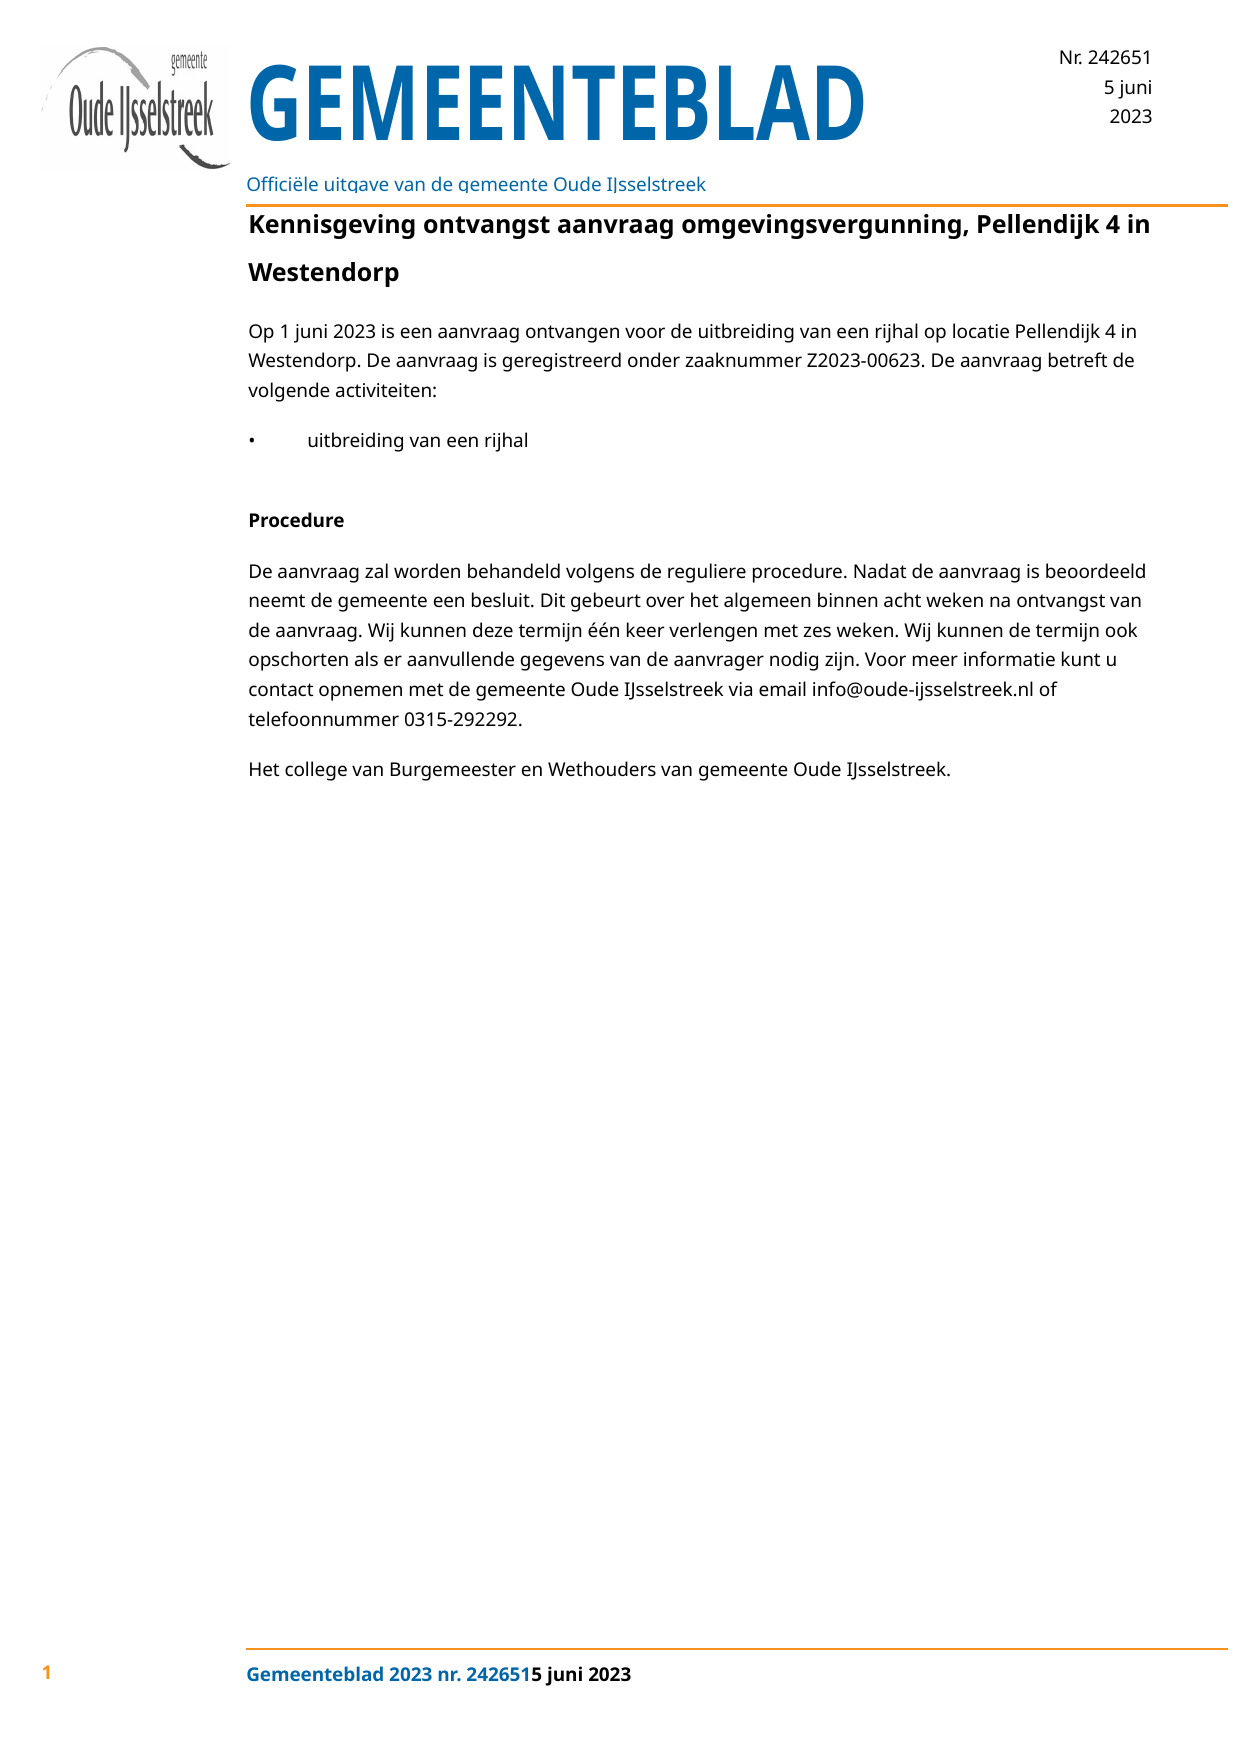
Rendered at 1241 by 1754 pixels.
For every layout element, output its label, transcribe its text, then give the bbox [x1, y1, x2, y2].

text Op 1 juni 2023 is een aanvraag ontvangen voor de uitbreiding van een rijhal op locatie Pellendijk 4 in Westendorp. De aanvraag is geregistreerd onder zaaknummer Z2023-00623. De aanvraag betreft de volgende activiteiten: [248, 318, 1152, 403]
list uitbreiding van een rijhal [248, 427, 1152, 453]
text De aanvraag zal worden behandeld volgens de reguliere procedure. Nadat de aanvraag is beoordeeld neemt de gemeente een besluit. Dit gebeurt over het algemeen binnen acht weken na ontvangst van de aanvraag. Wij kunnen deze termijn één keer verlengen met zes weken. Wij kunnen de termijn ook opschorten als er aanvullende gegevens van de aanvrager nodig zijn. Voor meer informatie kunt u contact opnemen met de gemeente Oude IJsselstreek via email info@oude-ijsselstreek.nl of telefoonnummer 0315-292292. [248, 558, 1152, 732]
picture [41, 47, 231, 172]
text Het college van Burgemeester en Wethouders van gemeente Oude IJsselstreek. [248, 756, 1152, 782]
text Kennisgeving ontvangst aanvraag omgevingsvergunning, Pellendijk 4 in Westendorp [248, 207, 1152, 288]
text Procedure [248, 507, 1152, 533]
